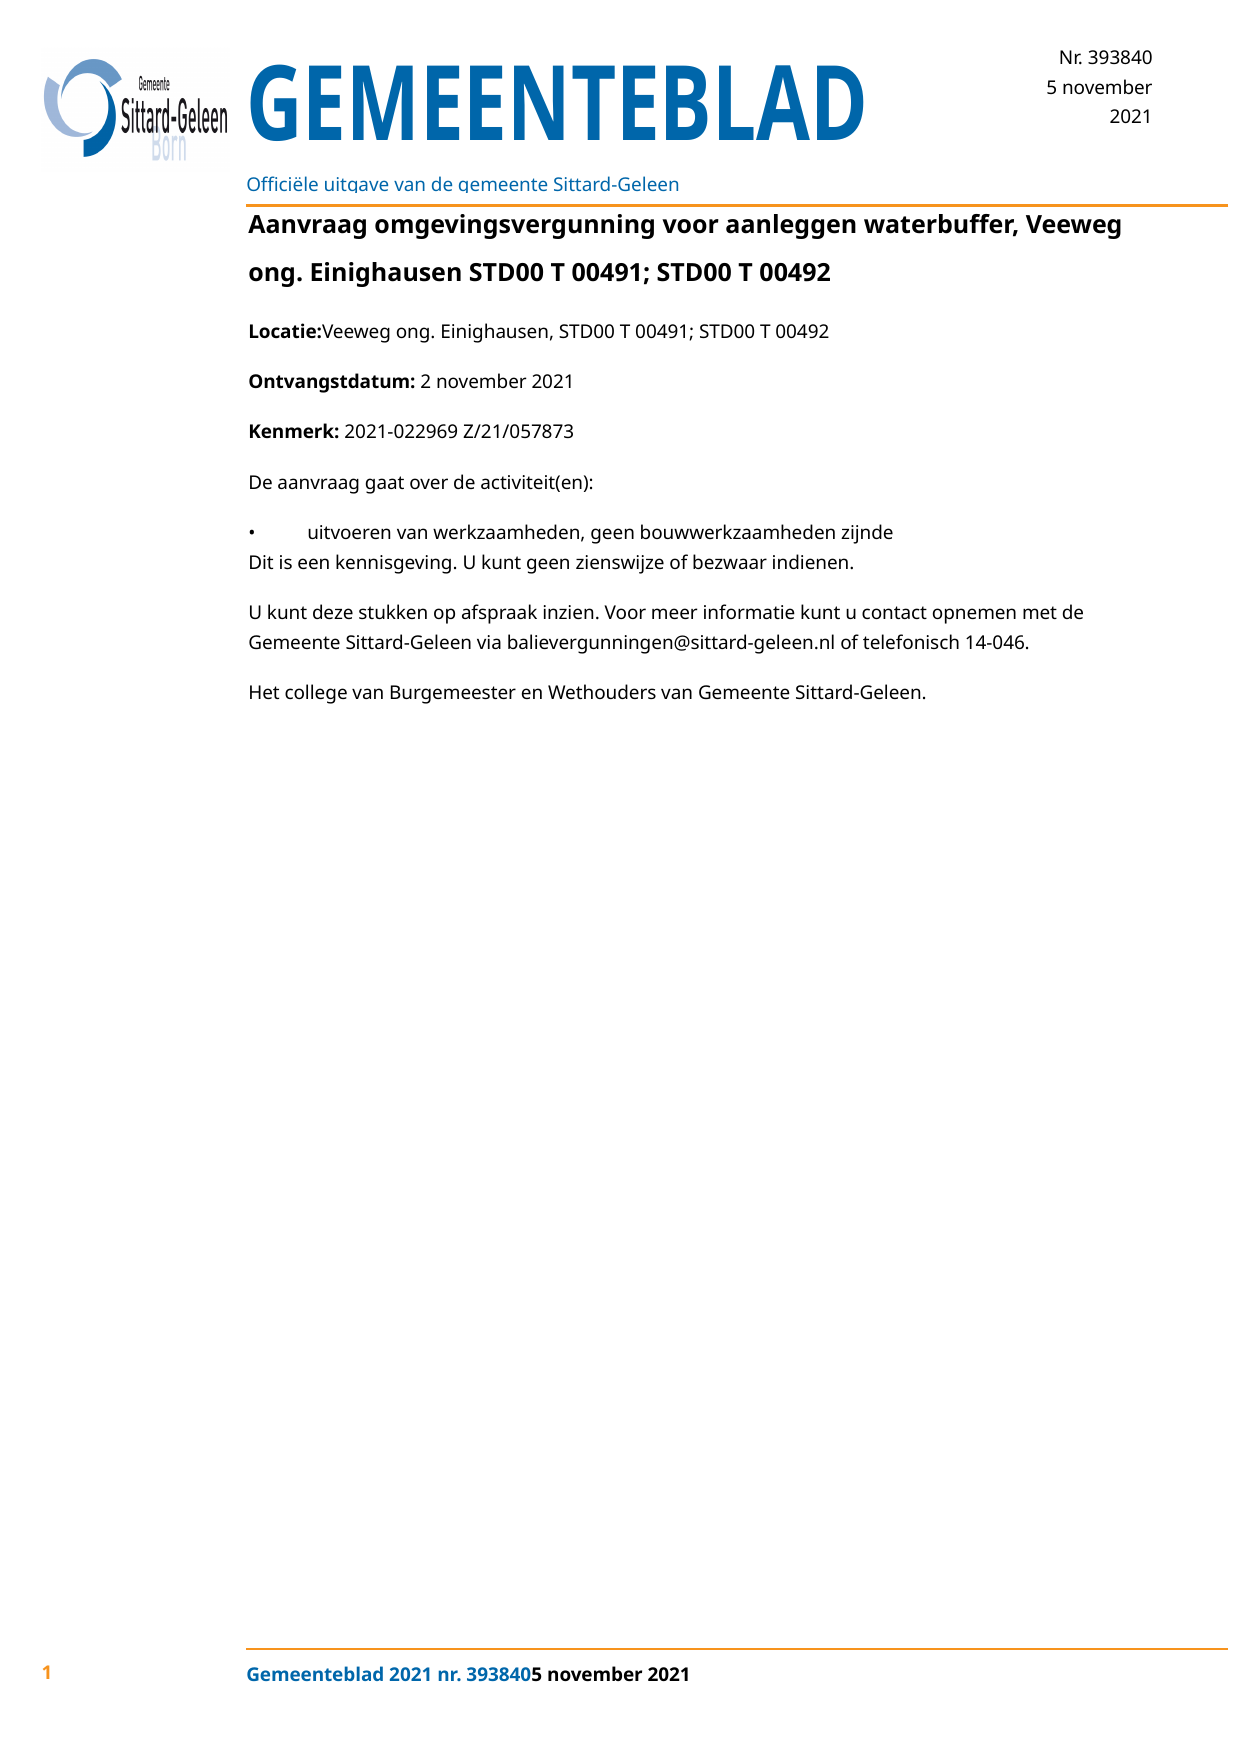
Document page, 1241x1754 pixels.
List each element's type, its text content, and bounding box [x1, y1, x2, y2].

text Aanvraag omgevingsvergunning voor aanleggen waterbuffer, Veeweg ong. Einighausen STD00 T 00491; STD00 T 00492 [248, 207, 1152, 288]
list uitvoeren van werkzaamheden, geen bouwwerkzaamheden zijnde [248, 519, 1152, 545]
picture [41, 47, 231, 172]
text Locatie:Veeweg ong. Einighausen, STD00 T 00491; STD00 T 00492 [248, 318, 1152, 344]
text Dit is een kennisgeving. U kunt geen zienswijze of bezwaar indienen. [248, 549, 1152, 575]
text Kenmerk: 2021-022969 Z/21/057873 [248, 419, 1152, 444]
text De aanvraag gaat over de activiteit(en): [248, 469, 1152, 495]
text U kunt deze stukken op afspraak inzien. Voor meer informatie kunt u contact opnemen met de Gemeente Sittard-Geleen via balievergunningen@sittard-geleen.nl of telefonisch 14-046. [248, 599, 1152, 655]
text Het college van Burgemeester en Wethouders van Gemeente Sittard-Geleen. [248, 679, 1152, 705]
text Ontvangstdatum: 2 november 2021 [248, 368, 1152, 394]
